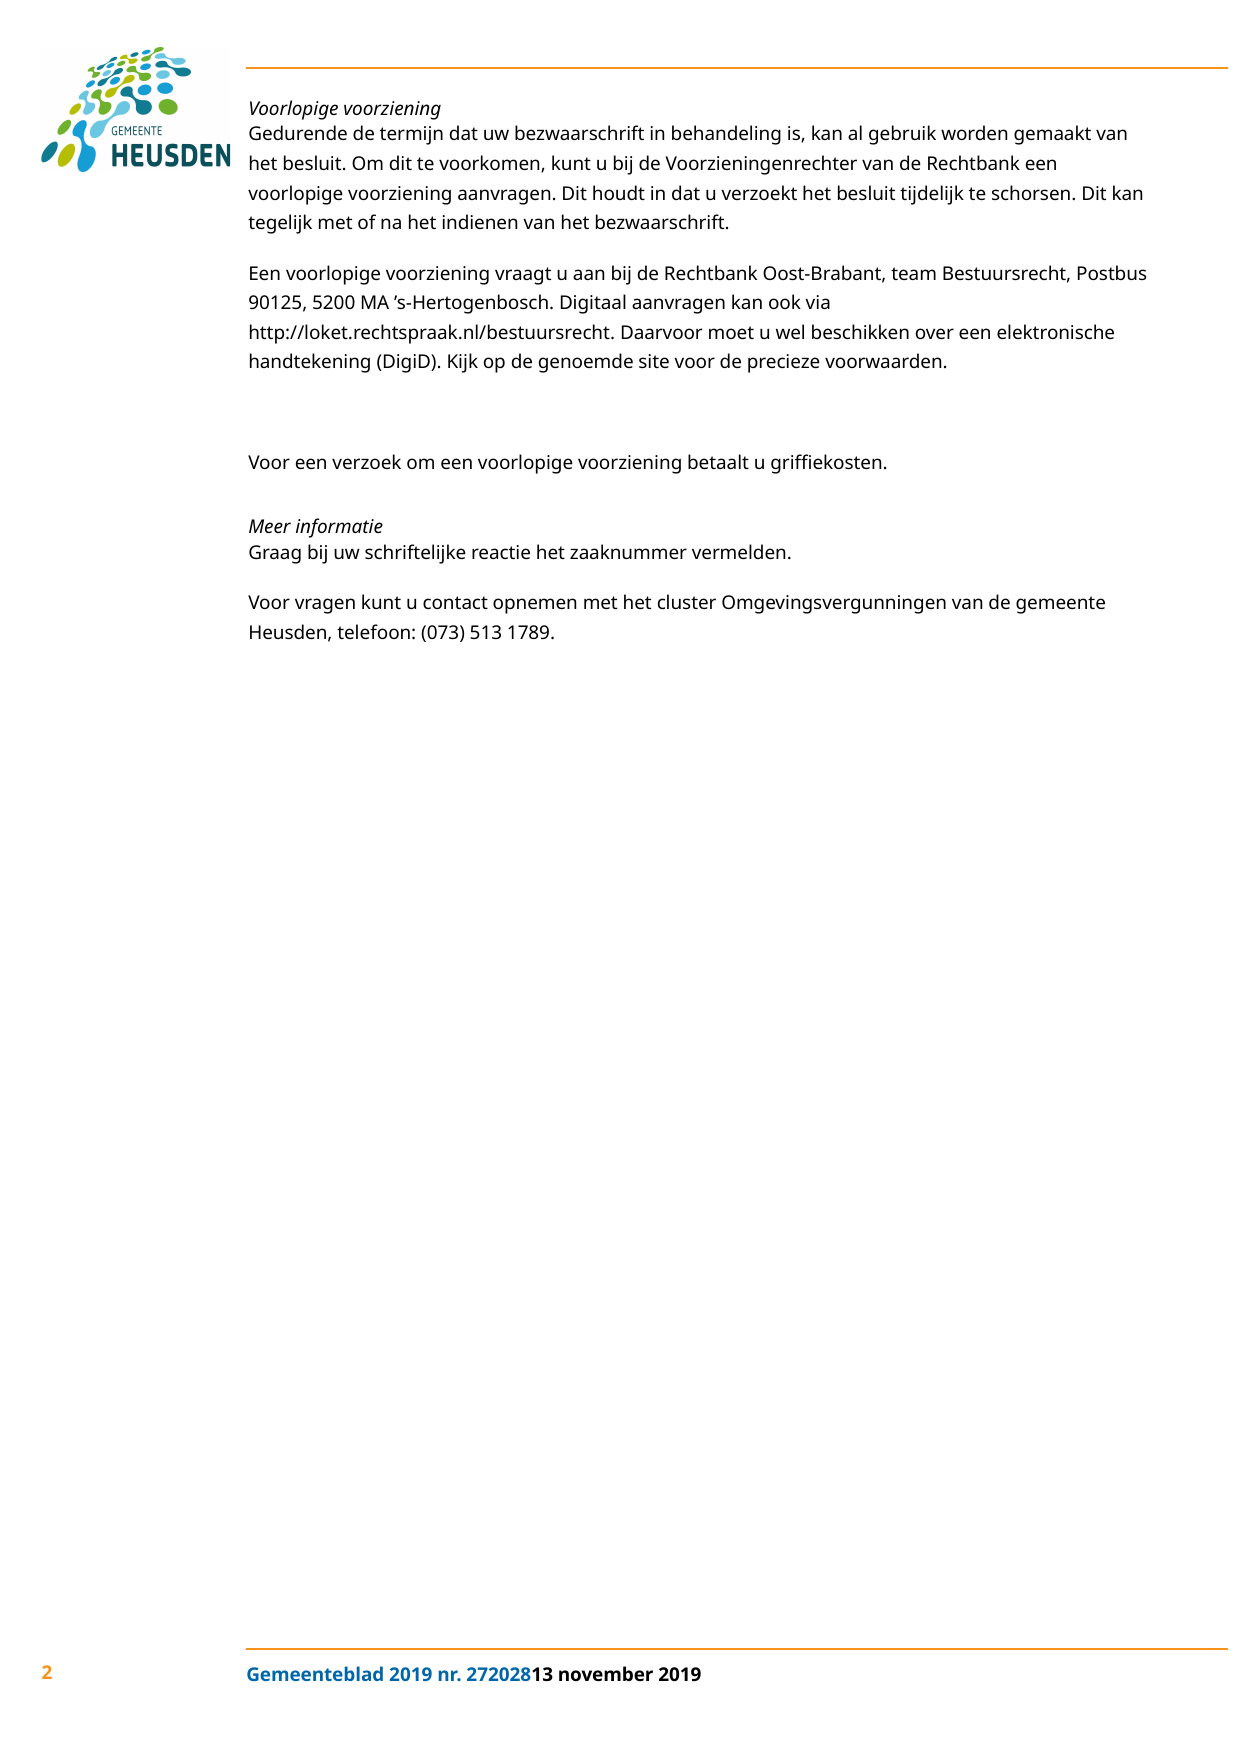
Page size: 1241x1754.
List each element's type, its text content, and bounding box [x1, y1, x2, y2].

text Een voorlopige voorziening vraagt u aan bij de Rechtbank Oost-Brabant, team Bestuursrecht, Postbus 90125, 5200 MA ’s-Hertogenbosch. Digitaal aanvragen kan ook via http://loket.rechtspraak.nl/bestuursrecht. Daarvoor moet u wel beschikken over een elektronische handtekening (DigiD). Kijk op de genoemde site voor de precieze voorwaarden. [248, 260, 1152, 374]
text Voor een verzoek om een voorlopige voorziening betaalt u griffiekosten. [248, 449, 1152, 475]
text Meer informatie [248, 513, 1152, 539]
text Gedurende de termijn dat uw bezwaarschrift in behandeling is, kan al gebruik worden gemaakt van het besluit. Om dit te voorkomen, kunt u bij de Voorzieningenrechter van de Rechtbank een voorlopige voorziening aanvragen. Dit houdt in dat u verzoekt het besluit tijdelijk te schorsen. Dit kan tegelijk met of na het indienen van het bezwaarschrift. [248, 121, 1152, 235]
picture [41, 47, 231, 172]
text Graag bij uw schriftelijke reactie het zaaknummer vermelden. [248, 539, 1152, 565]
text Voorlopige voorziening [248, 95, 1152, 121]
text Voor vragen kunt u contact opnemen met het cluster Omgevingsvergunningen van de gemeente Heusden, telefoon: (073) 513 1789. [248, 589, 1152, 645]
